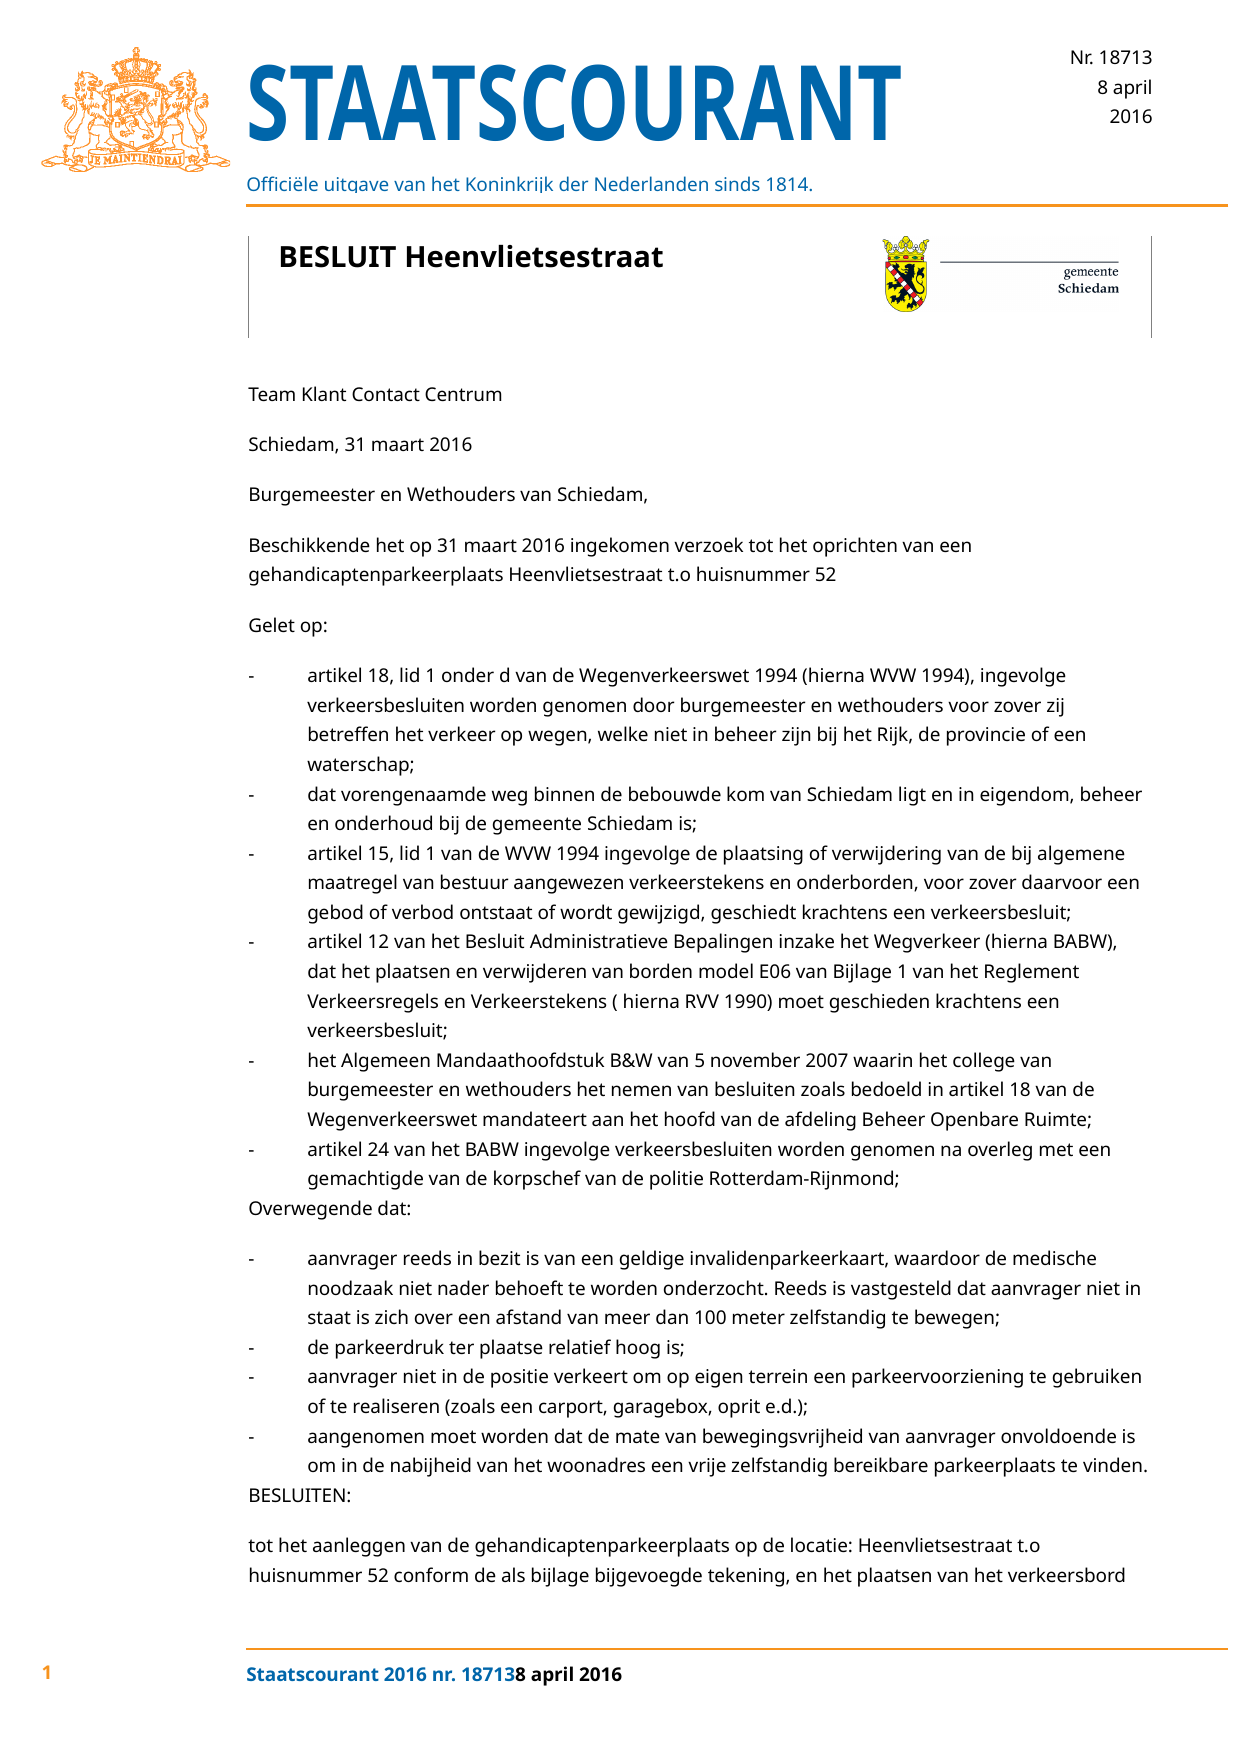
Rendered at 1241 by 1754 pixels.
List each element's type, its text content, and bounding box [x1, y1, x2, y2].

list aangenomen moet worden dat de mate van bewegingsvrijheid van aanvrager onvoldoende is om in de nabijheid van het woonadres een vrije zelfstandig bereikbare parkeerplaats te vinden. [248, 1423, 1152, 1478]
text Burgemeester en Wethouders van Schiedam, [248, 482, 1152, 507]
picture [41, 47, 231, 172]
text Overwegende dat: [248, 1195, 1152, 1221]
table_header [850, 236, 1151, 338]
text tot het aanleggen van de gehandicaptenparkeerplaats op de locatie: Heenvlietsestraat t.o huisnummer 52 conform de als bijlage bijgevoegde tekening, en het plaatsen van het verkeersbord [248, 1532, 1152, 1588]
list dat vorengenaamde weg binnen de bebouwde kom van Schiedam ligt en in eigendom, beheer en onderhoud bij de gemeente Schiedam is; [248, 781, 1152, 836]
text Team Klant Contact Centrum [248, 381, 1152, 406]
list artikel 18, lid 1 onder d van de Wegenverkeerswet 1994 (hierna WVW 1994), ingevolge verkeersbesluiten worden genomen door burgemeester en wethouders voor zover zij betreffen het verkeer op wegen, welke niet in beheer zijn bij het Rijk, de provincie of een waterschap; [248, 662, 1152, 777]
text Schiedam, 31 maart 2016 [248, 431, 1152, 457]
list artikel 15, lid 1 van de WVW 1994 ingevolge de plaatsing of verwijdering van de bij algemene maatregel van bestuur aangewezen verkeerstekens en onderborden, voor zover daarvoor een gebod of verbod ontstaat of wordt gewijzigd, geschiedt krachtens een verkeersbesluit; [248, 840, 1152, 925]
list de parkeerdruk ter plaatse relatief hoog is; [248, 1334, 1152, 1360]
list aanvrager niet in de positie verkeert om op eigen terrein een parkeervoorziening te gebruiken of te realiseren (zoals een carport, garagebox, oprit e.d.); [248, 1364, 1152, 1419]
picture [882, 236, 1119, 312]
list artikel 24 van het BABW ingevolge verkeersbesluiten worden genomen na overleg met een gemachtigde van de korpschef van de politie Rotterdam-Rijnmond; [248, 1136, 1152, 1191]
text Gelet op: [248, 612, 1152, 638]
list aanvrager reeds in bezit is van een geldige invalidenparkeerkaart, waardoor de medische noodzaak niet nader behoeft te worden onderzocht. Reeds is vastgesteld dat aanvrager niet in staat is zich over een afstand van meer dan 100 meter zelfstandig te bewegen; [248, 1245, 1152, 1330]
text Beschikkende het op 31 maart 2016 ingekomen verzoek tot het oprichten van een gehandicaptenparkeerplaats Heenvlietsestraat t.o huisnummer 52 [248, 532, 1152, 587]
text BESLUITEN: [248, 1482, 1152, 1508]
table_header BESLUIT Heenvlietsestraat [249, 236, 850, 338]
list artikel 12 van het Besluit Administratieve Bepalingen inzake het Wegverkeer (hierna BABW), dat het plaatsen en verwijderen van borden model E06 van Bijlage 1 van het Reglement Verkeersregels en Verkeerstekens ( hierna RVV 1990) moet geschieden krachtens een verkeersbesluit; [248, 929, 1152, 1043]
list het Algemeen Mandaathoofdstuk B&W van 5 november 2007 waarin het college van burgemeester en wethouders het nemen van besluiten zoals bedoeld in artikel 18 van de Wegenverkeerswet mandateert aan het hoofd van de afdeling Beheer Openbare Ruimte; [248, 1047, 1152, 1132]
